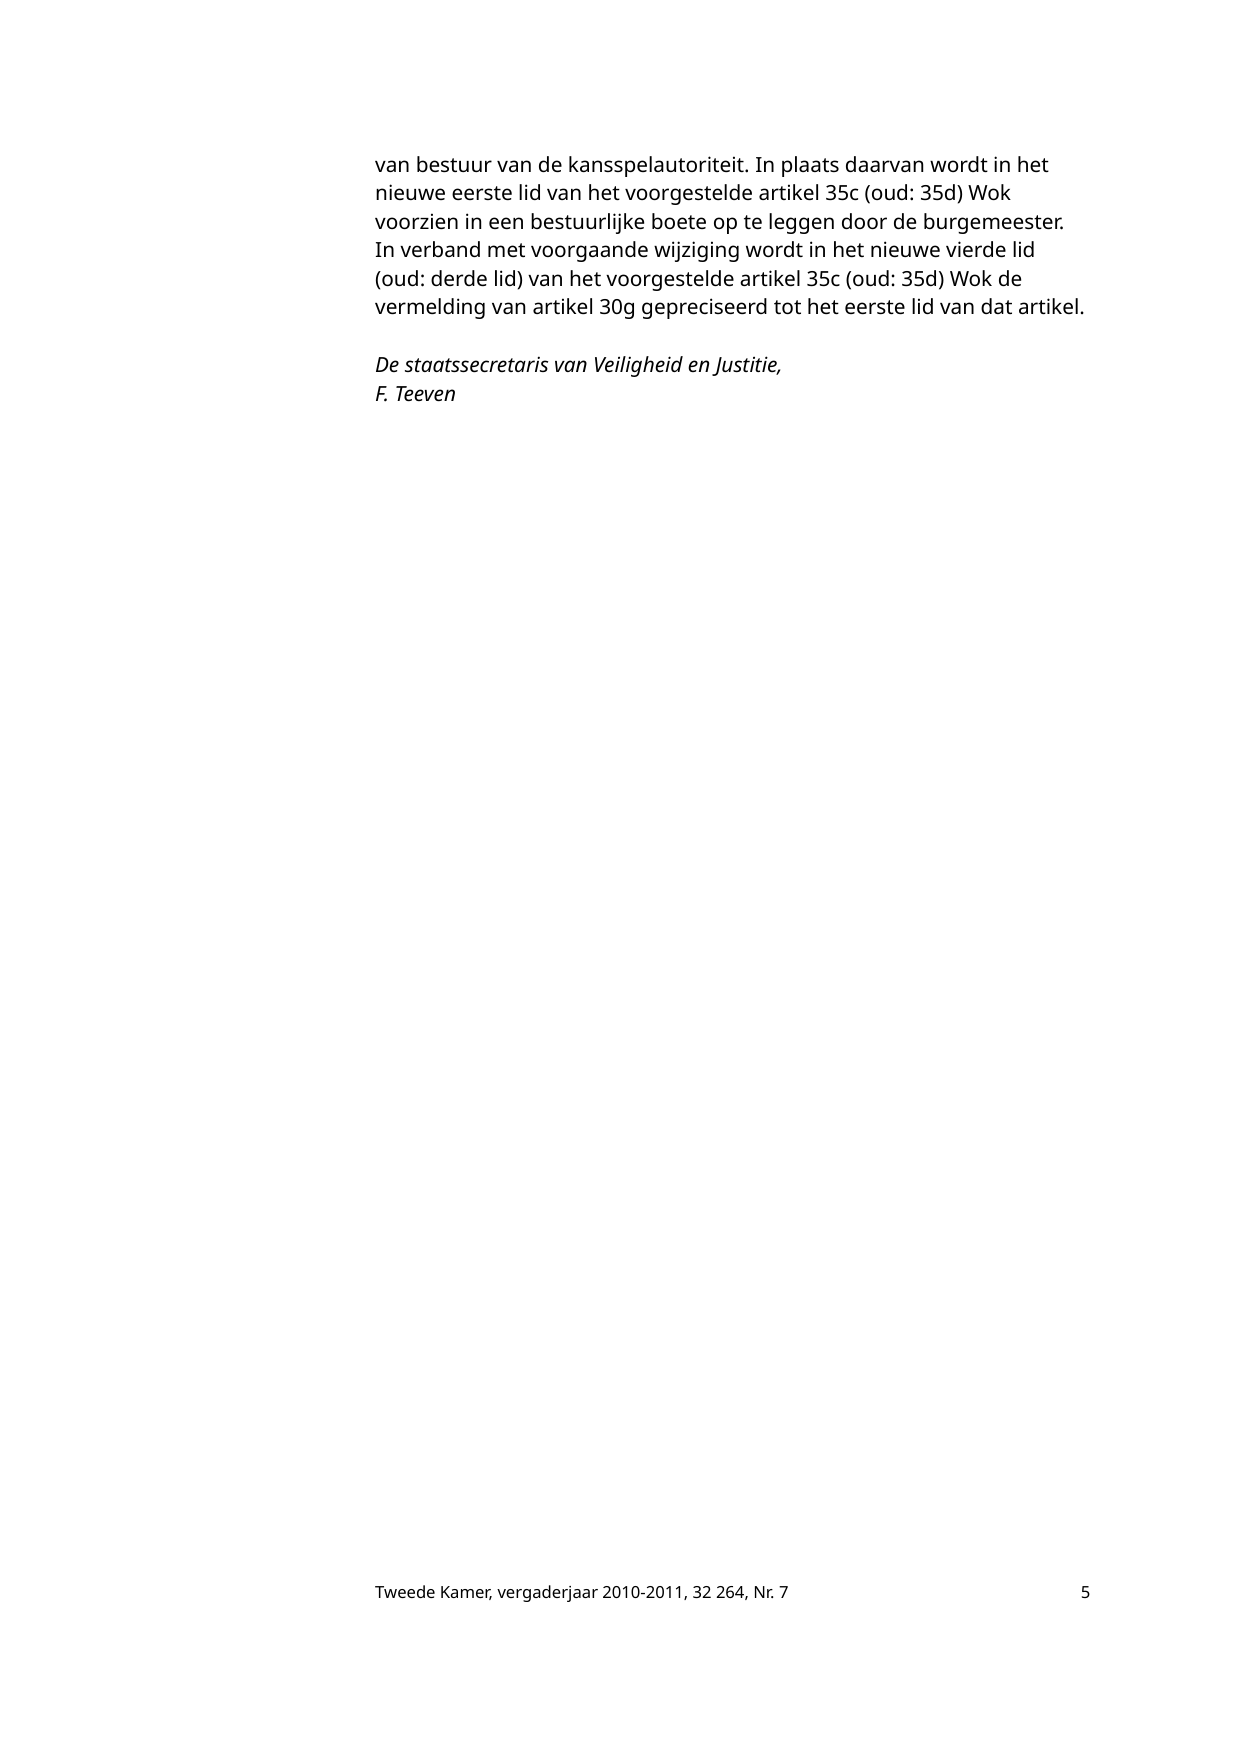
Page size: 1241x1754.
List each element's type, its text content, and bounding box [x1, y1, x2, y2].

text De staatssecretaris van Veiligheid en Justitie, [375, 351, 1090, 379]
text van bestuur van de kansspelautoriteit. In plaats daarvan wordt in het nieuwe eerste lid van het voorgestelde artikel 35c (oud: 35d) Wok voorzien in een bestuurlijke boete op te leggen door de burgemeester. In verband met voorgaande wijziging wordt in het nieuwe vierde lid (oud: derde lid) van het voorgestelde artikel 35c (oud: 35d) Wok de vermelding van artikel 30g gepreciseerd tot het eerste lid van dat artikel. [375, 150, 1090, 321]
text F. Teeven [375, 379, 1090, 407]
